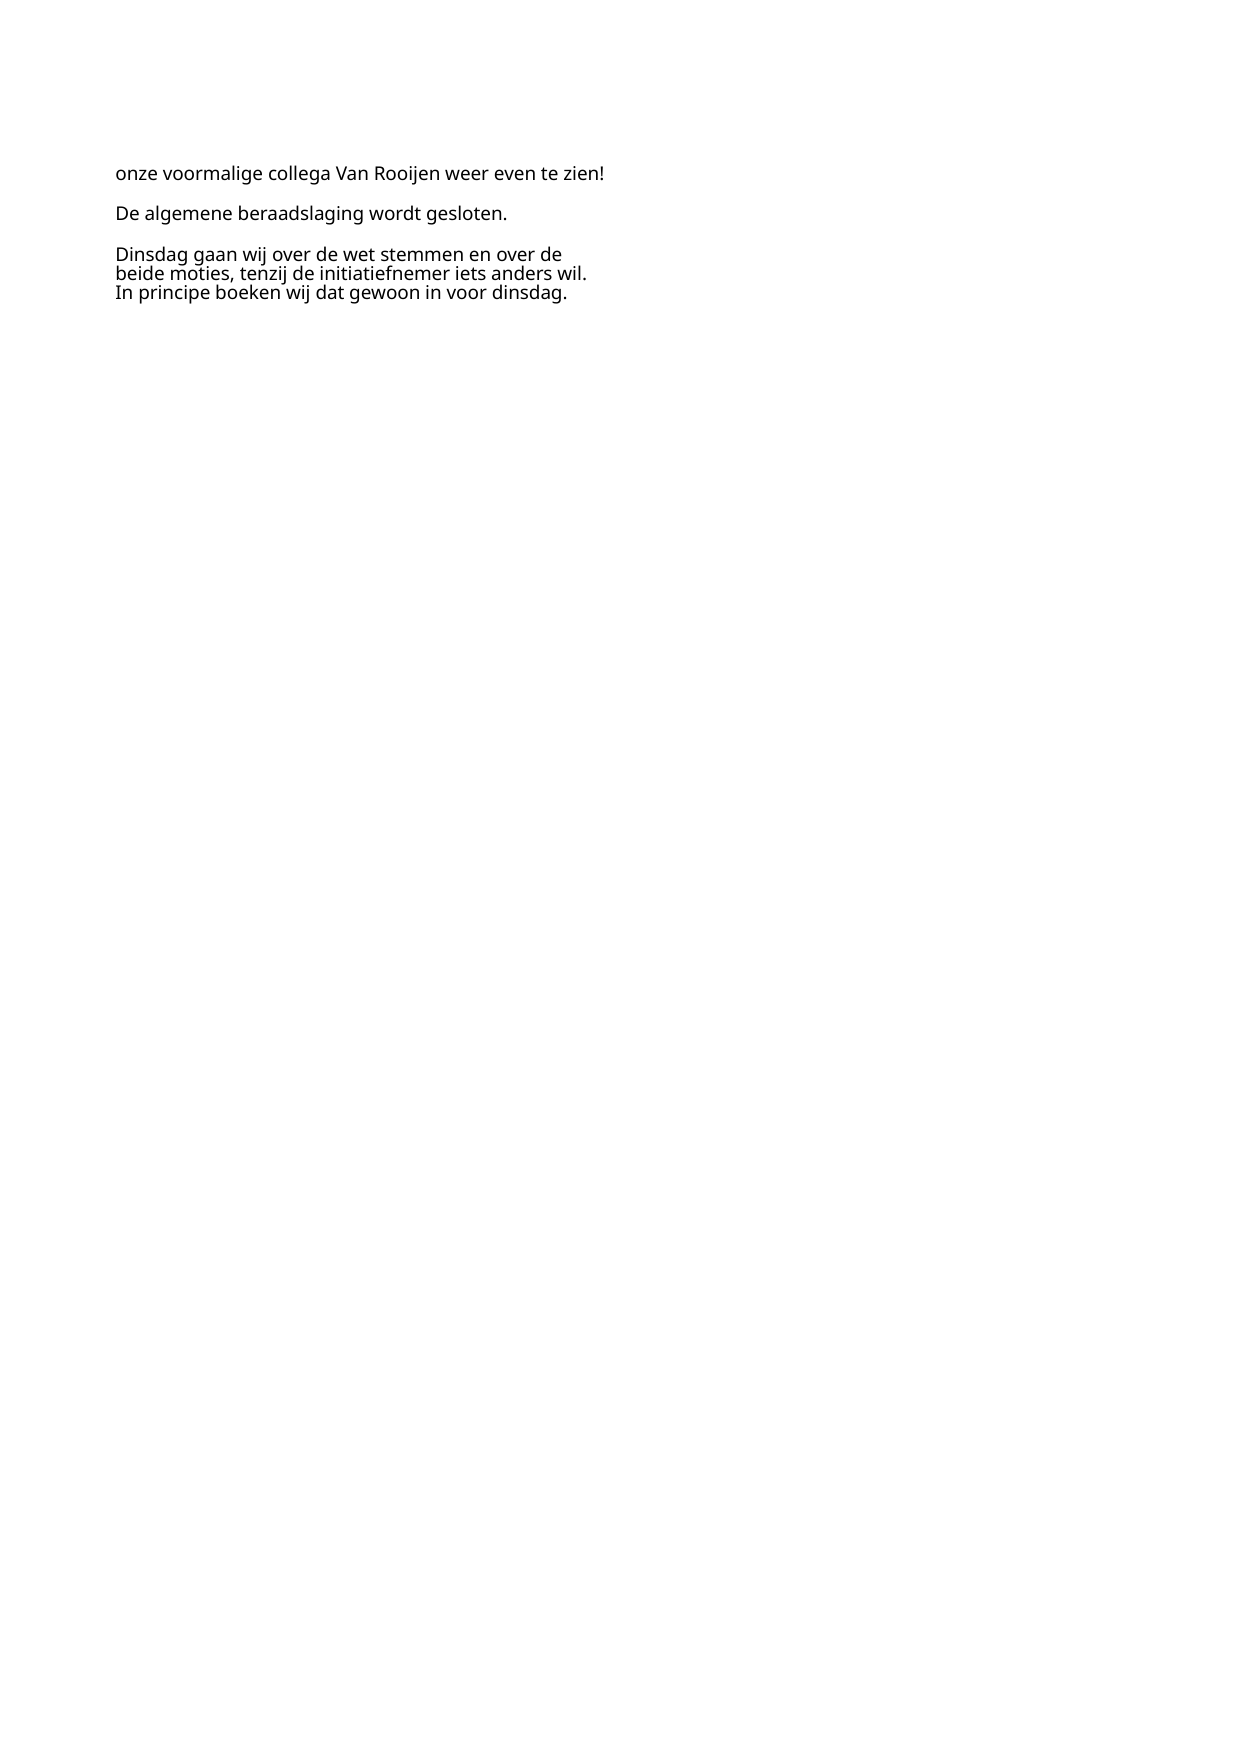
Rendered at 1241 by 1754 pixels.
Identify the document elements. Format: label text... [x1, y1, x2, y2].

text onze voormalige collega Van Rooijen weer even te zien! [115, 165, 605, 184]
text De algemene beraadslaging wordt gesloten. [115, 205, 605, 225]
text Dinsdag gaan wij over de wet stemmen en over de beide moties, tenzij de initiatiefnemer iets anders wil. In principe boeken wij dat gewoon in voor dinsdag. [115, 246, 605, 303]
